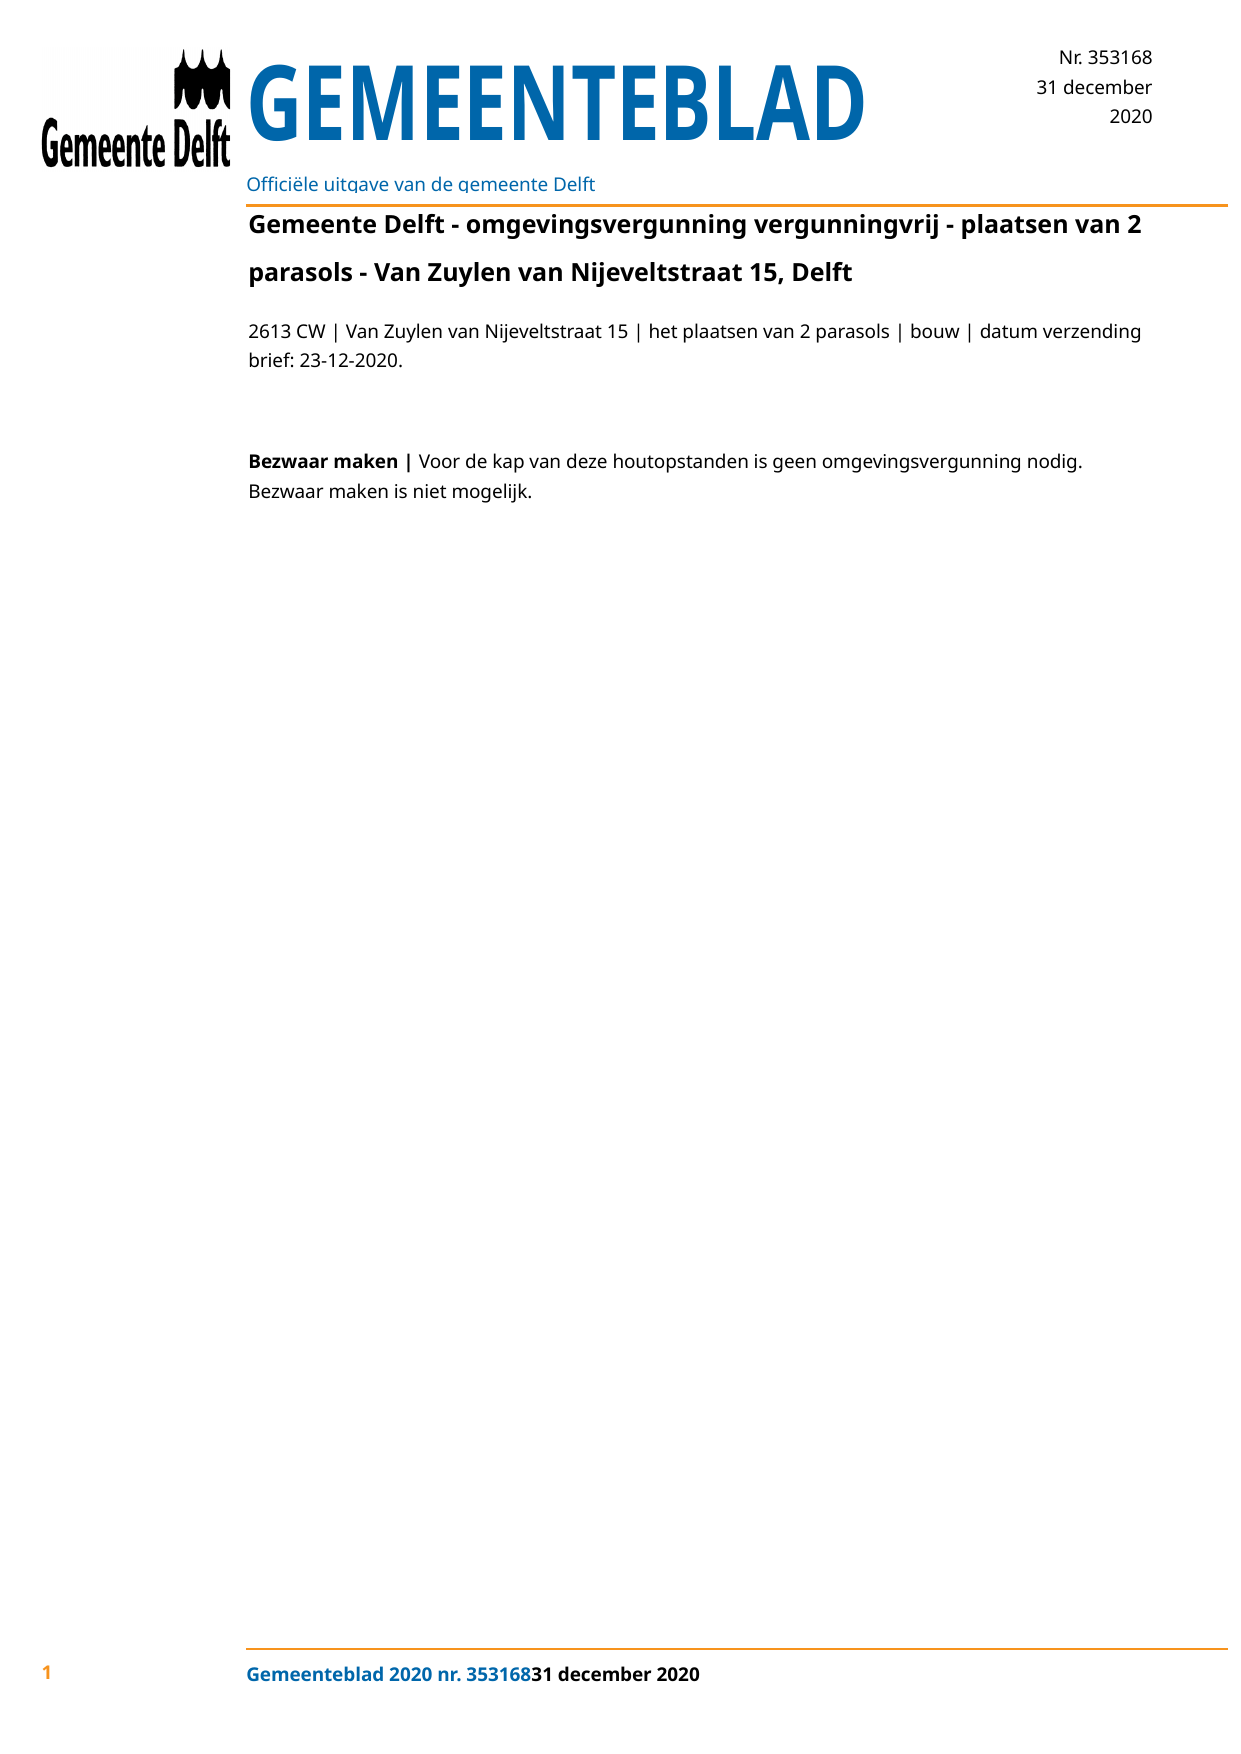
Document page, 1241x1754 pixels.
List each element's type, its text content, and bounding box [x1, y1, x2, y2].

text Gemeente Delft - omgevingsvergunning vergunningvrij - plaatsen van 2 parasols - Van Zuylen van Nijeveltstraat 15, Delft [248, 207, 1152, 288]
picture [41, 47, 231, 172]
text 2613 CW | Van Zuylen van Nijeveltstraat 15 | het plaatsen van 2 parasols | bouw | datum verzending brief: 23-12-2020. [248, 318, 1152, 373]
text Bezwaar maken | Voor de kap van deze houtopstanden is geen omgevingsvergunning nodig. Bezwaar maken is niet mogelijk. [248, 448, 1152, 504]
